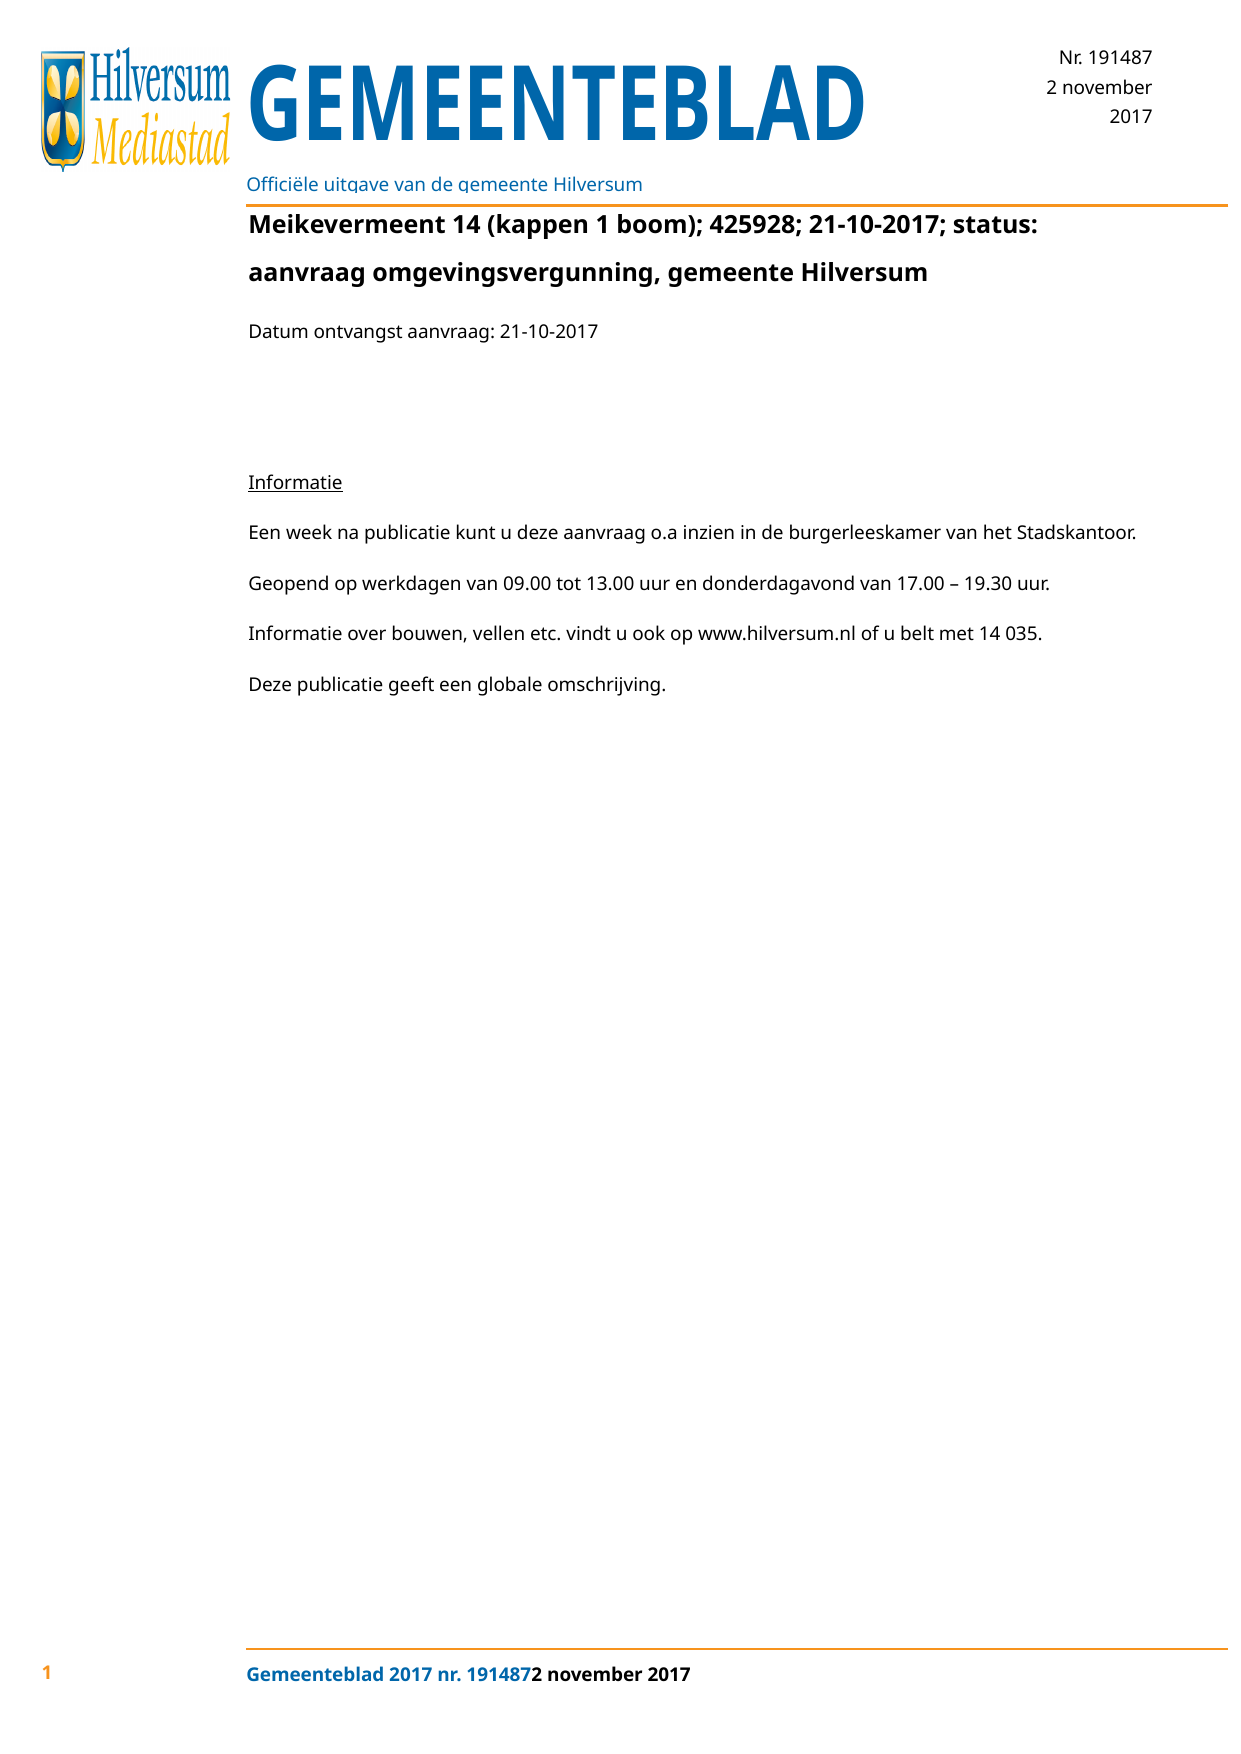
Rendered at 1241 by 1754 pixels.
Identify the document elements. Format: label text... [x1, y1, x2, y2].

text Informatie over bouwen, vellen etc. vindt u ook op www.hilversum.nl of u belt met 14 035. [248, 620, 1152, 646]
text Deze publicatie geeft een globale omschrijving. [248, 671, 1152, 697]
text Geopend op werkdagen van 09.00 tot 13.00 uur en donderdagavond van 17.00 – 19.30 uur. [248, 570, 1152, 596]
text Meikevermeent 14 (kappen 1 boom); 425928; 21-10-2017; status: aanvraag omgevingsvergunning, gemeente Hilversum [248, 207, 1152, 288]
picture [41, 47, 231, 172]
text Datum ontvangst aanvraag: 21-10-2017 [248, 318, 1152, 344]
text Een week na publicatie kunt u deze aanvraag o.a inzien in de burgerleeskamer van het Stadskantoor. [248, 519, 1152, 545]
text Informatie [248, 469, 1152, 495]
